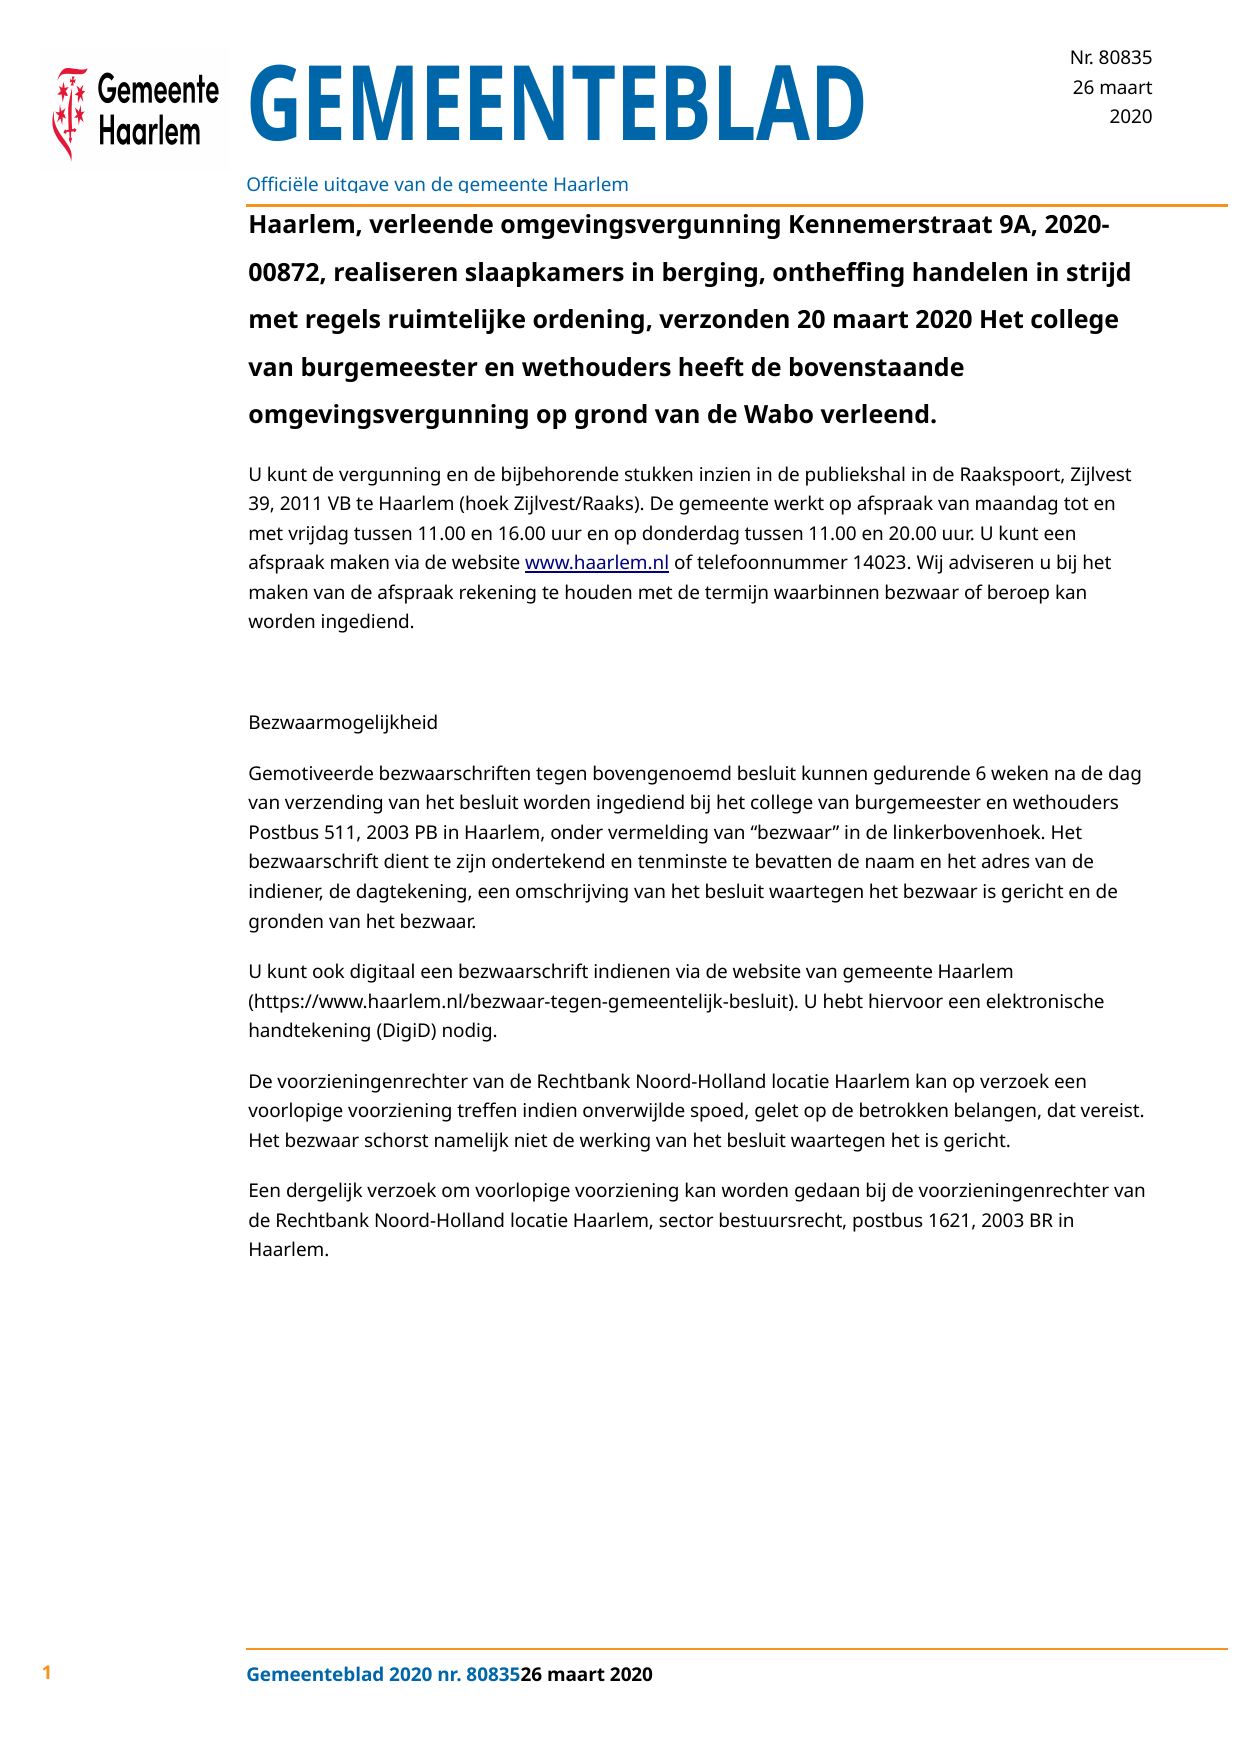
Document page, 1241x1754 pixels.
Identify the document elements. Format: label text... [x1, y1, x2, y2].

picture [41, 47, 231, 172]
text Bezwaarmogelijkheid [248, 709, 1152, 735]
text Een dergelijk verzoek om voorlopige voorziening kan worden gedaan bij de voorzieningenrechter van de Rechtbank Noord-Holland locatie Haarlem, sector bestuursrecht, postbus 1621, 2003 BR in Haarlem. [248, 1177, 1152, 1262]
text De voorzieningenrechter van de Rechtbank Noord-Holland locatie Haarlem kan op verzoek een voorlopige voorziening treffen indien onverwijlde spoed, gelet op de betrokken belangen, dat vereist. Het bezwaar schorst namelijk niet de werking van het besluit waartegen het is gericht. [248, 1068, 1152, 1153]
text U kunt ook digitaal een bezwaarschrift indienen via de website van gemeente Haarlem (https://www.haarlem.nl/bezwaar-tegen-gemeentelijk-besluit). U hebt hiervoor een elektronische handtekening (DigiD) nodig. [248, 958, 1152, 1043]
text Gemotiveerde bezwaarschriften tegen bovengenoemd besluit kunnen gedurende 6 weken na de dag van verzending van het besluit worden ingediend bij het college van burgemeester en wethouders Postbus 511, 2003 PB in Haarlem, onder vermelding van “bezwaar” in de linkerbovenhoek. Het bezwaarschrift dient te zijn ondertekend en tenminste te bevatten de naam en het adres van de indiener, de dagtekening, een omschrijving van het besluit waartegen het bezwaar is gericht en de gronden van het bezwaar. [248, 760, 1152, 933]
text Haarlem, verleende omgevingsvergunning Kennemerstraat 9A, 2020-00872, realiseren slaapkamers in berging, ontheffing handelen in strijd met regels ruimtelijke ordening, verzonden 20 maart 2020 Het college van burgemeester en wethouders heeft de bovenstaande omgevingsvergunning op grond van de Wabo verleend. [248, 207, 1152, 431]
text U kunt de vergunning en de bijbehorende stukken inzien in de publiekshal in de Raakspoort, Zijlvest 39, 2011 VB te Haarlem (hoek Zijlvest/Raaks). De gemeente werkt op afspraak van maandag tot en met vrijdag tussen 11.00 en 16.00 uur en op donderdag tussen 11.00 en 20.00 uur. U kunt een afspraak maken via de website www.haarlem.nl of telefoonnummer 14023. Wij adviseren u bij het maken van de afspraak rekening te houden met de termijn waarbinnen bezwaar of beroep kan worden ingediend. [248, 461, 1152, 634]
